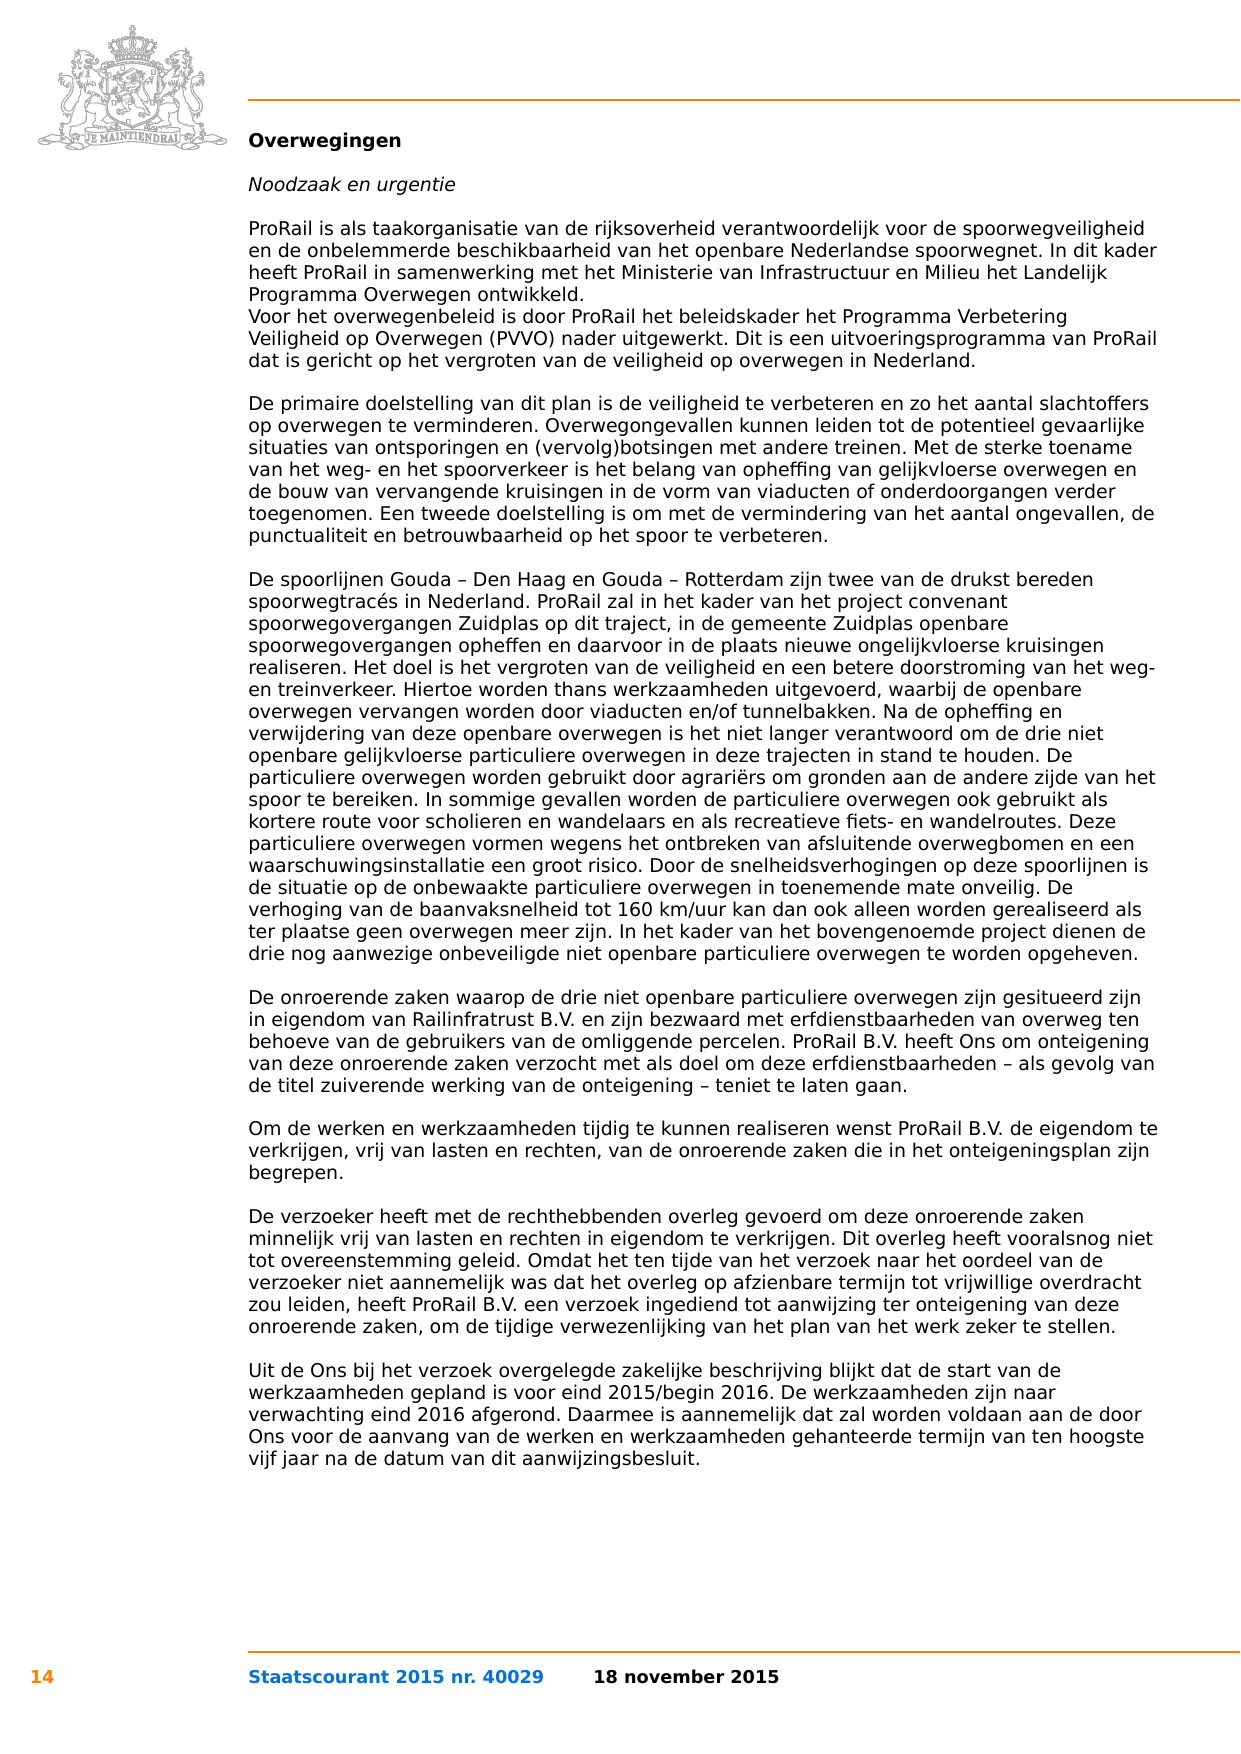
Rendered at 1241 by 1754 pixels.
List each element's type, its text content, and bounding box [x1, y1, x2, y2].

text Voor het overwegenbeleid is door ProRail het beleidskader het Programma Verbetering Veiligheid op Overwegen (PVVO) nader uitgewerkt. Dit is een uitvoeringsprogramma van ProRail dat is gericht op het vergroten van de veiligheid op overwegen in Nederland. [248, 306, 1163, 371]
text De verzoeker heeft met de rechthebbenden overleg gevoerd om deze onroerende zaken minnelijk vrij van lasten en rechten in eigendom te verkrijgen. Dit overleg heeft vooralsnog niet tot overeenstemming geleid. Omdat het ten tijde van het verzoek naar het oordeel van de verzoeker niet aannemelijk was dat het overleg op afzienbare termijn tot vrijwillige overdracht zou leiden, heeft ProRail B.V. een verzoek ingediend tot aanwijzing ter onteigening van deze onroerende zaken, om de tijdige verwezenlijking van het plan van het werk zeker te stellen. [248, 1206, 1163, 1338]
text ProRail is als taakorganisatie van de rijksoverheid verantwoordelijk voor de spoorwegveiligheid en de onbelemmerde beschikbaarheid van het openbare Nederlandse spoorwegnet. In dit kader heeft ProRail in samenwerking met het Ministerie van Infrastructuur en Milieu het Landelijk Programma Overwegen ontwikkeld. [248, 218, 1163, 306]
picture [38, 25, 227, 150]
subtitle Noodzaak en urgentie [248, 174, 1163, 196]
subtitle Overwegingen [248, 130, 1163, 152]
text De spoorlijnen Gouda – Den Haag en Gouda – Rotterdam zijn twee van de drukst bereden spoorwegtracés in Nederland. ProRail zal in het kader van het project convenant spoorwegovergangen Zuidplas op dit traject, in de gemeente Zuidplas openbare spoorwegovergangen opheffen en daarvoor in de plaats nieuwe ongelijkvloerse kruisingen realiseren. Het doel is het vergroten van de veiligheid en een betere doorstroming van het weg- en treinverkeer. Hiertoe worden thans werkzaamheden uitgevoerd, waarbij de openbare overwegen vervangen worden door viaducten en/of tunnelbakken. Na de opheffing en verwijdering van deze openbare overwegen is het niet langer verantwoord om de drie niet openbare gelijkvloerse particuliere overwegen in deze trajecten in stand te houden. De particuliere overwegen worden gebruikt door agrariërs om gronden aan de andere zijde van het spoor te bereiken. In sommige gevallen worden de particuliere overwegen ook gebruikt als kortere route voor scholieren en wandelaars en als recreatieve fiets- en wandelroutes. Deze particuliere overwegen vormen wegens het ontbreken van afsluitende overwegbomen en een waarschuwingsinstallatie een groot risico. Door de snelheidsverhogingen op deze spoorlijnen is de situatie op de onbewaakte particuliere overwegen in toenemende mate onveilig. De verhoging van de baanvaksnelheid tot 160 km/uur kan dan ook alleen worden gerealiseerd als ter plaatse geen overwegen meer zijn. In het kader van het bovengenoemde project dienen de drie nog aanwezige onbeveiligde niet openbare particuliere overwegen te worden opgeheven. [248, 569, 1163, 965]
text Uit de Ons bij het verzoek overgelegde zakelijke beschrijving blijkt dat de start van de werkzaamheden gepland is voor eind 2015/begin 2016. De werkzaamheden zijn naar verwachting eind 2016 afgerond. Daarmee is aannemelijk dat zal worden voldaan aan de door Ons voor de aanvang van de werken en werkzaamheden gehanteerde termijn van ten hoogste vijf jaar na de datum van dit aanwijzingsbesluit. [248, 1360, 1163, 1470]
text De onroerende zaken waarop de drie niet openbare particuliere overwegen zijn gesitueerd zijn in eigendom van Railinfratrust B.V. en zijn bezwaard met erfdienstbaarheden van overweg ten behoeve van de gebruikers van de omliggende percelen. ProRail B.V. heeft Ons om onteigening van deze onroerende zaken verzocht met als doel om deze erfdienstbaarheden – als gevolg van de titel zuiverende werking van de onteigening – teniet te laten gaan. [248, 987, 1163, 1096]
text Om de werken en werkzaamheden tijdig te kunnen realiseren wenst ProRail B.V. de eigendom te verkrijgen, vrij van lasten en rechten, van de onroerende zaken die in het onteigeningsplan zijn begrepen. [248, 1118, 1163, 1184]
text De primaire doelstelling van dit plan is de veiligheid te verbeteren en zo het aantal slachtoffers op overwegen te verminderen. Overwegongevallen kunnen leiden tot de potentieel gevaarlijke situaties van ontsporingen en (vervolg)botsingen met andere treinen. Met de sterke toename van het weg- en het spoorverkeer is het belang van opheffing van gelijkvloerse overwegen en de bouw van vervangende kruisingen in de vorm van viaducten of onderdoorgangen verder toegenomen. Een tweede doelstelling is om met de vermindering van het aantal ongevallen, de punctualiteit en betrouwbaarheid op het spoor te verbeteren. [248, 393, 1163, 547]
